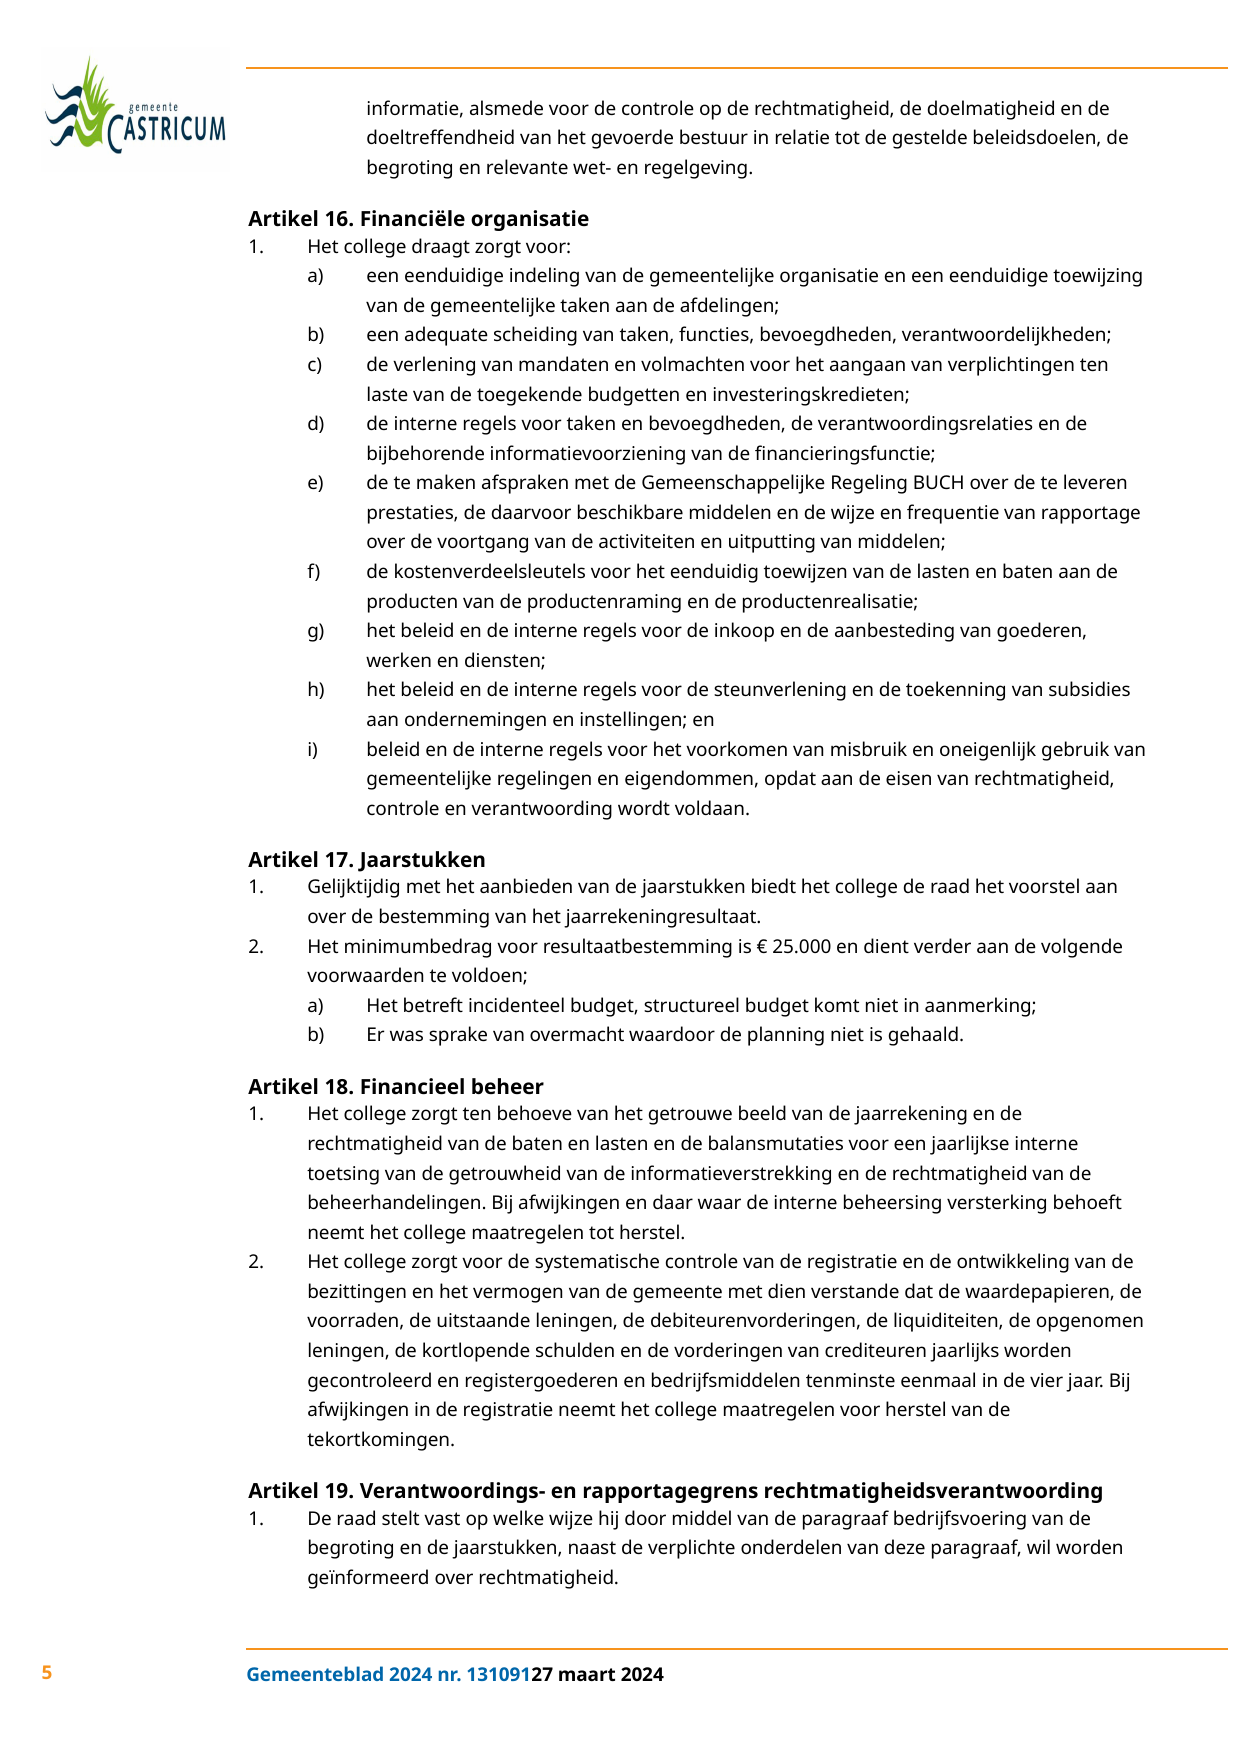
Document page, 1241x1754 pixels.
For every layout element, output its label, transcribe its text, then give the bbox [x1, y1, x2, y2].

list het beleid en de interne regels voor de steunverlening en de toekenning van subsidies aan ondernemingen en instellingen; en [307, 677, 1152, 732]
list een eenduidige indeling van de gemeentelijke organisatie en een eenduidige toewijzing van de gemeentelijke taken aan de afdelingen; [307, 262, 1152, 318]
list een adequate scheiding van taken, functies, bevoegdheden, verantwoordelijkheden; [307, 322, 1152, 347]
list Het betreft incidenteel budget, structureel budget komt niet in aanmerking; [307, 992, 1152, 1018]
list de verlening van mandaten en volmachten voor het aangaan van verplichtingen ten laste van de toegekende budgetten en investeringskredieten; [307, 351, 1152, 406]
list informatie, alsmede voor de controle op de rechtmatigheid, de doelmatigheid en de doeltreffendheid van het gevoerde bestuur in relatie tot de gestelde beleidsdoelen, de begroting en relevante wet- en regelgeving. [307, 95, 1152, 180]
list de te maken afspraken met de Gemeenschappelijke Regeling BUCH over de te leveren prestaties, de daarvoor beschikbare middelen en de wijze en frequentie van rapportage over de voortgang van de activiteiten en uitputting van middelen; [307, 469, 1152, 554]
list Het minimumbedrag voor resultaatbestemming is € 25.000 en dient verder aan de volgende voorwaarden te voldoen; [248, 933, 1152, 988]
list het beleid en de interne regels voor de inkoop en de aanbesteding van goederen, werken en diensten; [307, 617, 1152, 673]
list de interne regels voor taken en bevoegdheden, de verantwoordingsrelaties en de bijbehorende informatievoorziening van de financieringsfunctie; [307, 410, 1152, 466]
list De raad stelt vast op welke wijze hij door middel van de paragraaf bedrijfsvoering van de begroting en de jaarstukken, naast de verplichte onderdelen van deze paragraaf, wil worden geïnformeerd over rechtmatigheid. [248, 1505, 1152, 1590]
list Er was sprake van overmacht waardoor de planning niet is gehaald. [307, 1022, 1152, 1047]
list beleid en de interne regels voor het voorkomen van misbruik en oneigenlijk gebruik van gemeentelijke regelingen en eigendommen, opdat aan de eisen van rechtmatigheid, controle en verantwoording wordt voldaan. [307, 736, 1152, 821]
text Artikel 18. Financieel beheer [248, 1072, 1152, 1101]
list Gelijktijdig met het aanbieden van de jaarstukken biedt het college de raad het voorstel aan over de bestemming van het jaarrekeningresultaat. [248, 874, 1152, 929]
text Artikel 16. Financiële organisatie [248, 204, 1152, 233]
text Artikel 17. Jaarstukken [248, 845, 1152, 874]
list Het college zorgt ten behoeve van het getrouwe beeld van de jaarrekening en de rechtmatigheid van de baten en lasten en de balansmutaties voor een jaarlijkse interne toetsing van de getrouwheid van de informatieverstrekking en de rechtmatigheid van de beheerhandelingen. Bij afwijkingen en daar waar de interne beheersing versterking behoeft neemt het college maatregelen tot herstel. [248, 1101, 1152, 1244]
text Artikel 19. Verantwoordings- en rapportagegrens rechtmatigheidsverantwoording [248, 1476, 1152, 1505]
list de kostenverdeelsleutels voor het eenduidig toewijzen van de lasten en baten aan de producten van de productenraming en de productenrealisatie; [307, 558, 1152, 613]
picture [41, 47, 231, 172]
list Het college zorgt voor de systematische controle van de registratie en de ontwikkeling van de bezittingen en het vermogen van de gemeente met dien verstande dat de waardepapieren, de voorraden, de uitstaande leningen, de debiteurenvorderingen, de liquiditeiten, de opgenomen leningen, de kortlopende schulden en de vorderingen van crediteuren jaarlijks worden gecontroleerd en registergoederen en bedrijfsmiddelen tenminste eenmaal in de vier jaar. Bij afwijkingen in de registratie neemt het college maatregelen voor herstel van de tekortkomingen. [248, 1248, 1152, 1452]
list Het college draagt zorgt voor: [248, 233, 1152, 258]
